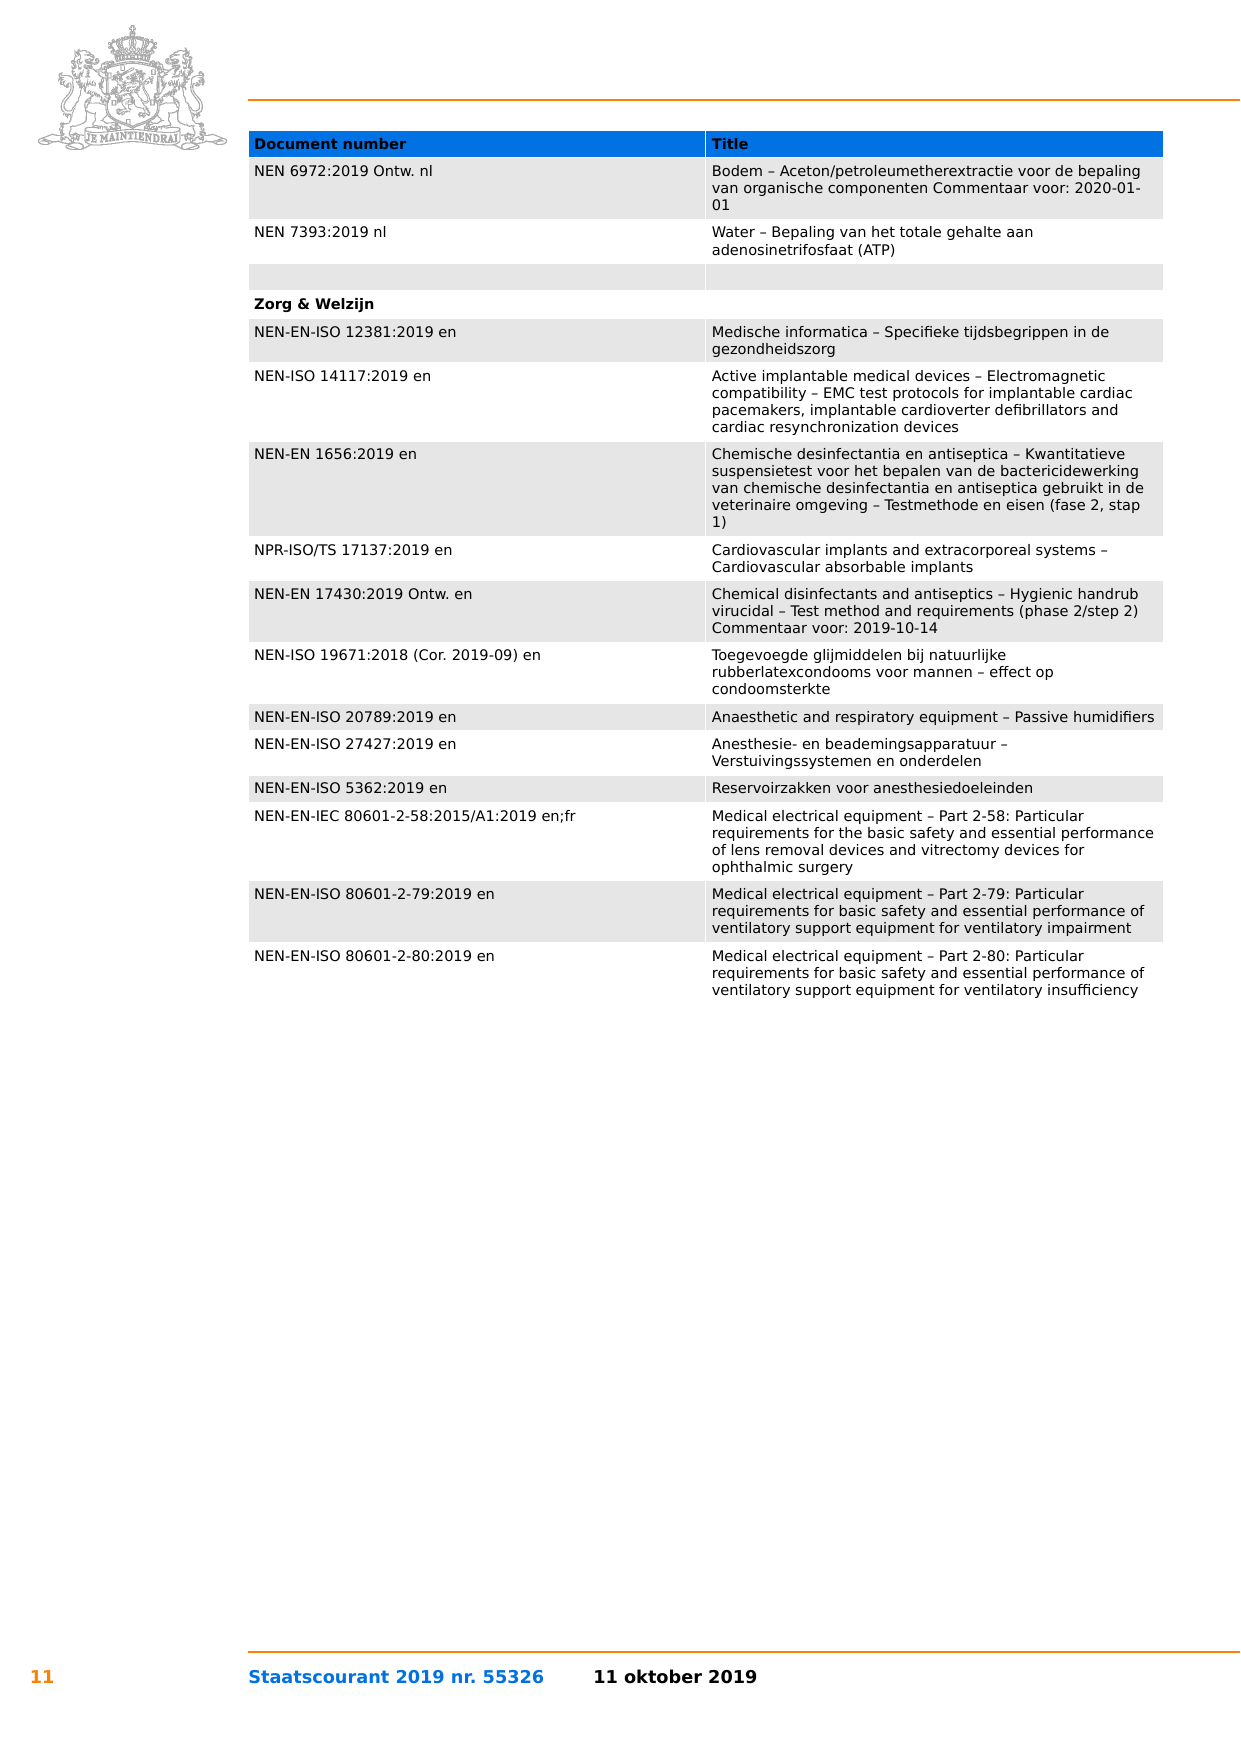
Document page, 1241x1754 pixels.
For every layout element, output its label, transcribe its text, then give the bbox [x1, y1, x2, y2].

table_cell NEN-ISO 19671:2018 (Cor. 2019-09) en [249, 643, 705, 703]
table_cell Anaesthetic and respiratory equipment – Passive humidifiers [706, 704, 1163, 730]
table_cell [249, 264, 705, 290]
table_cell Chemische desinfectantia en antiseptica – Kwantitatieve suspensietest voor het bepalen van de bactericidewerking van chemische desinfectantia en antiseptica gebruikt in de veterinaire omgeving – Testmethode en eisen (fase 2, stap 1) [706, 442, 1163, 536]
table_cell Toegevoegde glijmiddelen bij natuurlijke rubberlatexcondooms voor mannen – effect op condoomsterkte [706, 643, 1163, 703]
picture [38, 25, 227, 150]
table_header Document number [249, 131, 705, 157]
table_cell NEN-EN-ISO 5362:2019 en [249, 776, 705, 802]
table_cell NEN-EN-ISO 80601-2-79:2019 en [249, 881, 705, 942]
table_cell Bodem – Aceton/petroleumetherextractie voor de bepaling van organische componenten Commentaar voor: 2020-01-01 [706, 158, 1163, 219]
table_cell NEN-EN-ISO 20789:2019 en [249, 704, 705, 730]
table_cell NEN-EN-ISO 27427:2019 en [249, 731, 705, 775]
table_cell Anesthesie- en beademingsapparatuur – Verstuivingssystemen en onderdelen [706, 731, 1163, 775]
table_cell Medische informatica – Specifieke tijdsbegrippen in de gezondheidszorg [706, 319, 1163, 362]
table_cell Zorg & Welzijn [249, 291, 705, 318]
table_cell NEN-ISO 14117:2019 en [249, 363, 705, 441]
table_cell NPR-ISO/TS 17137:2019 en [249, 537, 705, 580]
table_cell NEN-EN-IEC 80601-2-58:2015/A1:2019 en;fr [249, 803, 705, 880]
table_cell Chemical disinfectants and antiseptics – Hygienic handrub virucidal – Test method and requirements (phase 2/step 2) Commentaar voor: 2019-10-14 [706, 581, 1163, 642]
table_cell NEN-EN-ISO 12381:2019 en [249, 319, 705, 362]
table_cell Water – Bepaling van het totale gehalte aan adenosinetrifosfaat (ATP) [706, 220, 1163, 263]
table_cell [706, 291, 1163, 318]
table_cell Medical electrical equipment – Part 2-58: Particular requirements for the basic safety and essential performance of lens removal devices and vitrectomy devices for ophthalmic surgery [706, 803, 1163, 880]
table_cell NEN 6972:2019 Ontw. nl [249, 158, 705, 219]
table_header Title [706, 131, 1163, 157]
table_cell Cardiovascular implants and extracorporeal systems – Cardiovascular absorbable implants [706, 537, 1163, 580]
table_cell NEN-EN-ISO 80601-2-80:2019 en [249, 943, 705, 1003]
table_cell Medical electrical equipment – Part 2-80: Particular requirements for basic safety and essential performance of ventilatory support equipment for ventilatory insufficiency [706, 943, 1163, 1003]
table_cell Active implantable medical devices – Electromagnetic compatibility – EMC test protocols for implantable cardiac pacemakers, implantable cardioverter defibrillators and cardiac resynchronization devices [706, 363, 1163, 441]
table_cell [706, 264, 1163, 290]
table_cell NEN-EN 17430:2019 Ontw. en [249, 581, 705, 642]
table_cell Medical electrical equipment – Part 2-79: Particular requirements for basic safety and essential performance of ventilatory support equipment for ventilatory impairment [706, 881, 1163, 942]
table_cell NEN-EN 1656:2019 en [249, 442, 705, 536]
table_cell NEN 7393:2019 nl [249, 220, 705, 263]
table_cell Reservoirzakken voor anesthesiedoeleinden [706, 776, 1163, 802]
